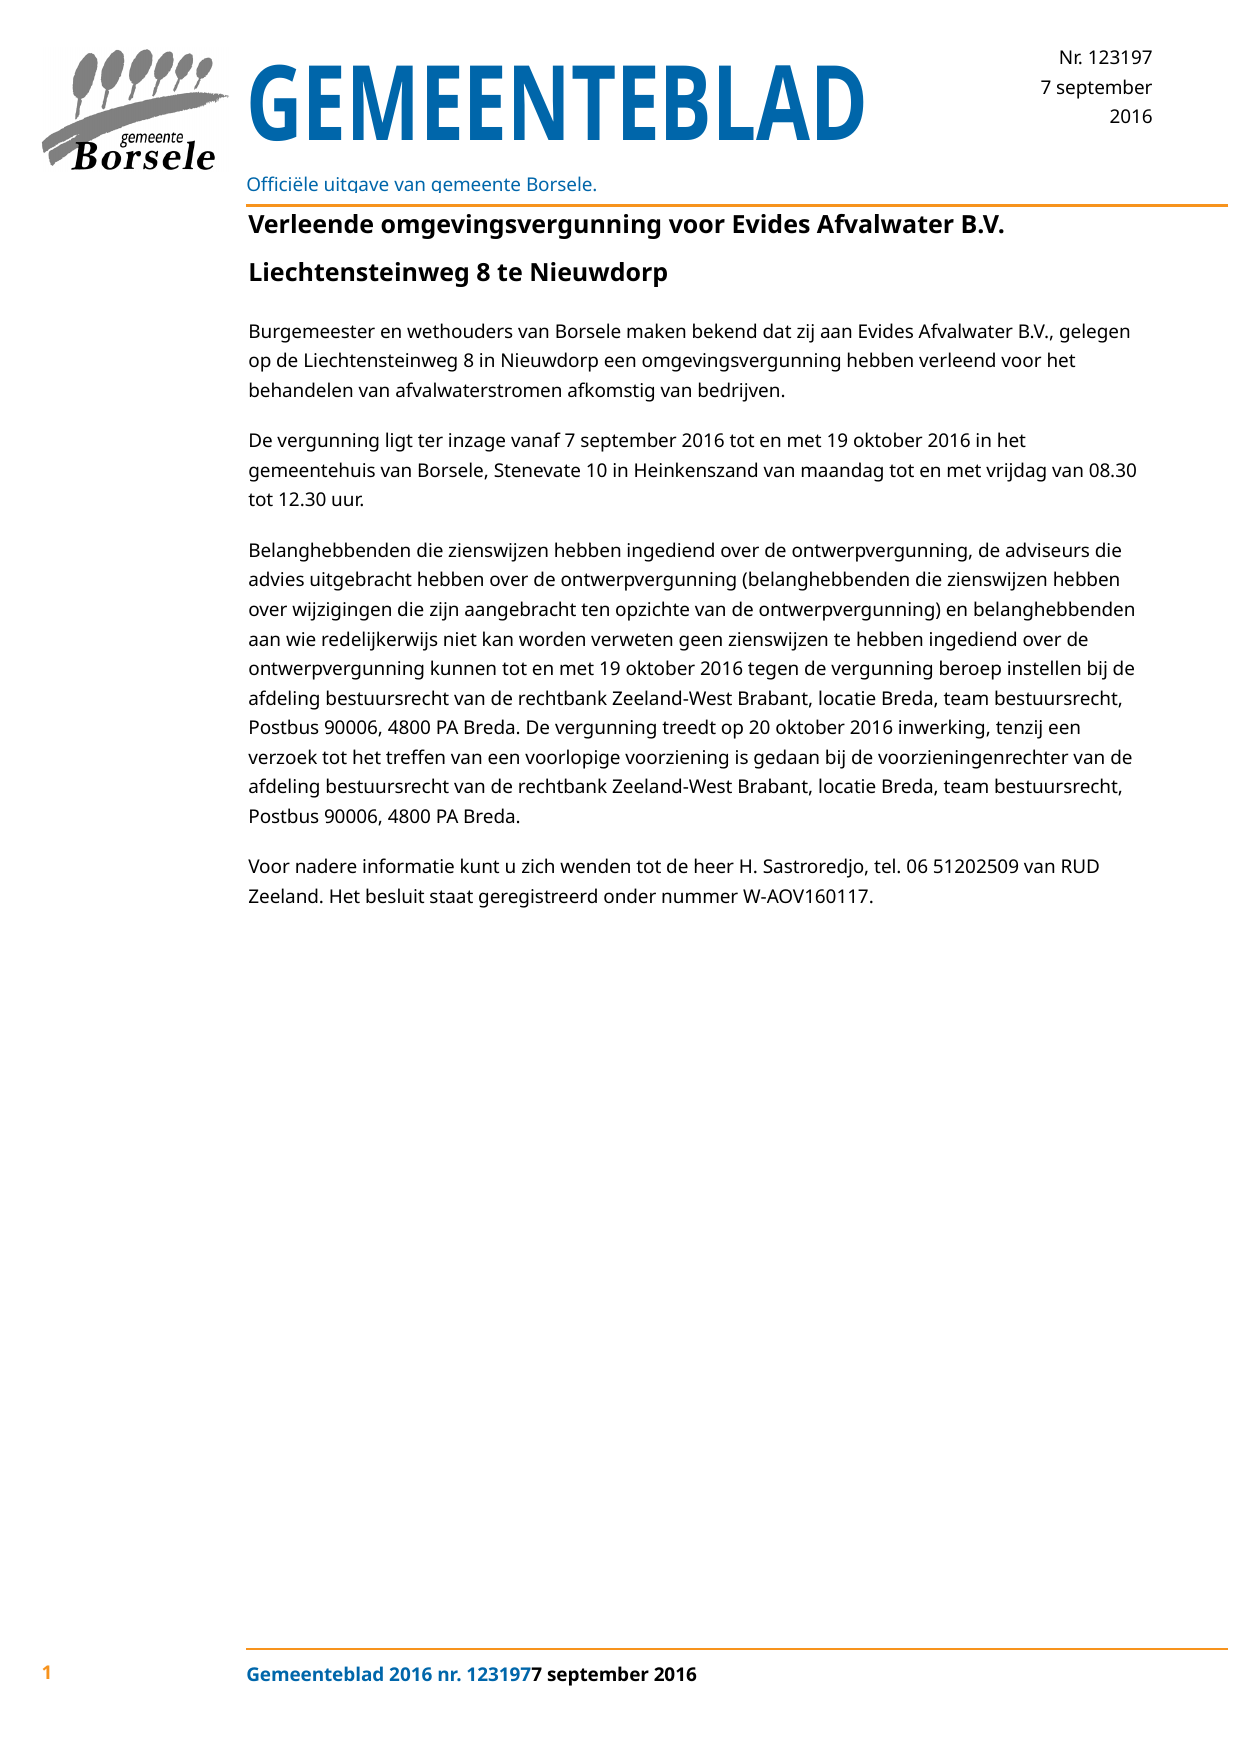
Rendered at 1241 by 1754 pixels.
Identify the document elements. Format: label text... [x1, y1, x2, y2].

picture [41, 47, 231, 172]
text Verleende omgevingsvergunning voor Evides Afvalwater B.V. Liechtensteinweg 8 te Nieuwdorp [248, 207, 1152, 288]
text Burgemeester en wethouders van Borsele maken bekend dat zij aan Evides Afvalwater B.V., gelegen op de Liechtensteinweg 8 in Nieuwdorp een omgevingsvergunning hebben verleend voor het behandelen van afvalwaterstromen afkomstig van bedrijven. [248, 318, 1152, 403]
text Belanghebbenden die zienswijzen hebben ingediend over de ontwerpvergunning, de adviseurs die advies uitgebracht hebben over de ontwerpvergunning (belanghebbenden die zienswijzen hebben over wijzigingen die zijn aangebracht ten opzichte van de ontwerpvergunning) en belanghebbenden aan wie redelijkerwijs niet kan worden verweten geen zienswijzen te hebben ingediend over de ontwerpvergunning kunnen tot en met 19 oktober 2016 tegen de vergunning beroep instellen bij de afdeling bestuursrecht van de rechtbank Zeeland-West Brabant, locatie Breda, team bestuursrecht, Postbus 90006, 4800 PA Breda. De vergunning treedt op 20 oktober 2016 inwerking, tenzij een verzoek tot het treffen van een voorlopige voorziening is gedaan bij de voorzieningenrechter van de afdeling bestuursrecht van de rechtbank Zeeland-West Brabant, locatie Breda, team bestuursrecht, Postbus 90006, 4800 PA Breda. [248, 537, 1152, 829]
text De vergunning ligt ter inzage vanaf 7 september 2016 tot en met 19 oktober 2016 in het gemeentehuis van Borsele, Stenevate 10 in Heinkenszand van maandag tot en met vrijdag van 08.30 tot 12.30 uur. [248, 427, 1152, 512]
text Voor nadere informatie kunt u zich wenden tot de heer H. Sastroredjo, tel. 06 51202509 van RUD Zeeland. Het besluit staat geregistreerd onder nummer W-AOV160117. [248, 854, 1152, 909]
